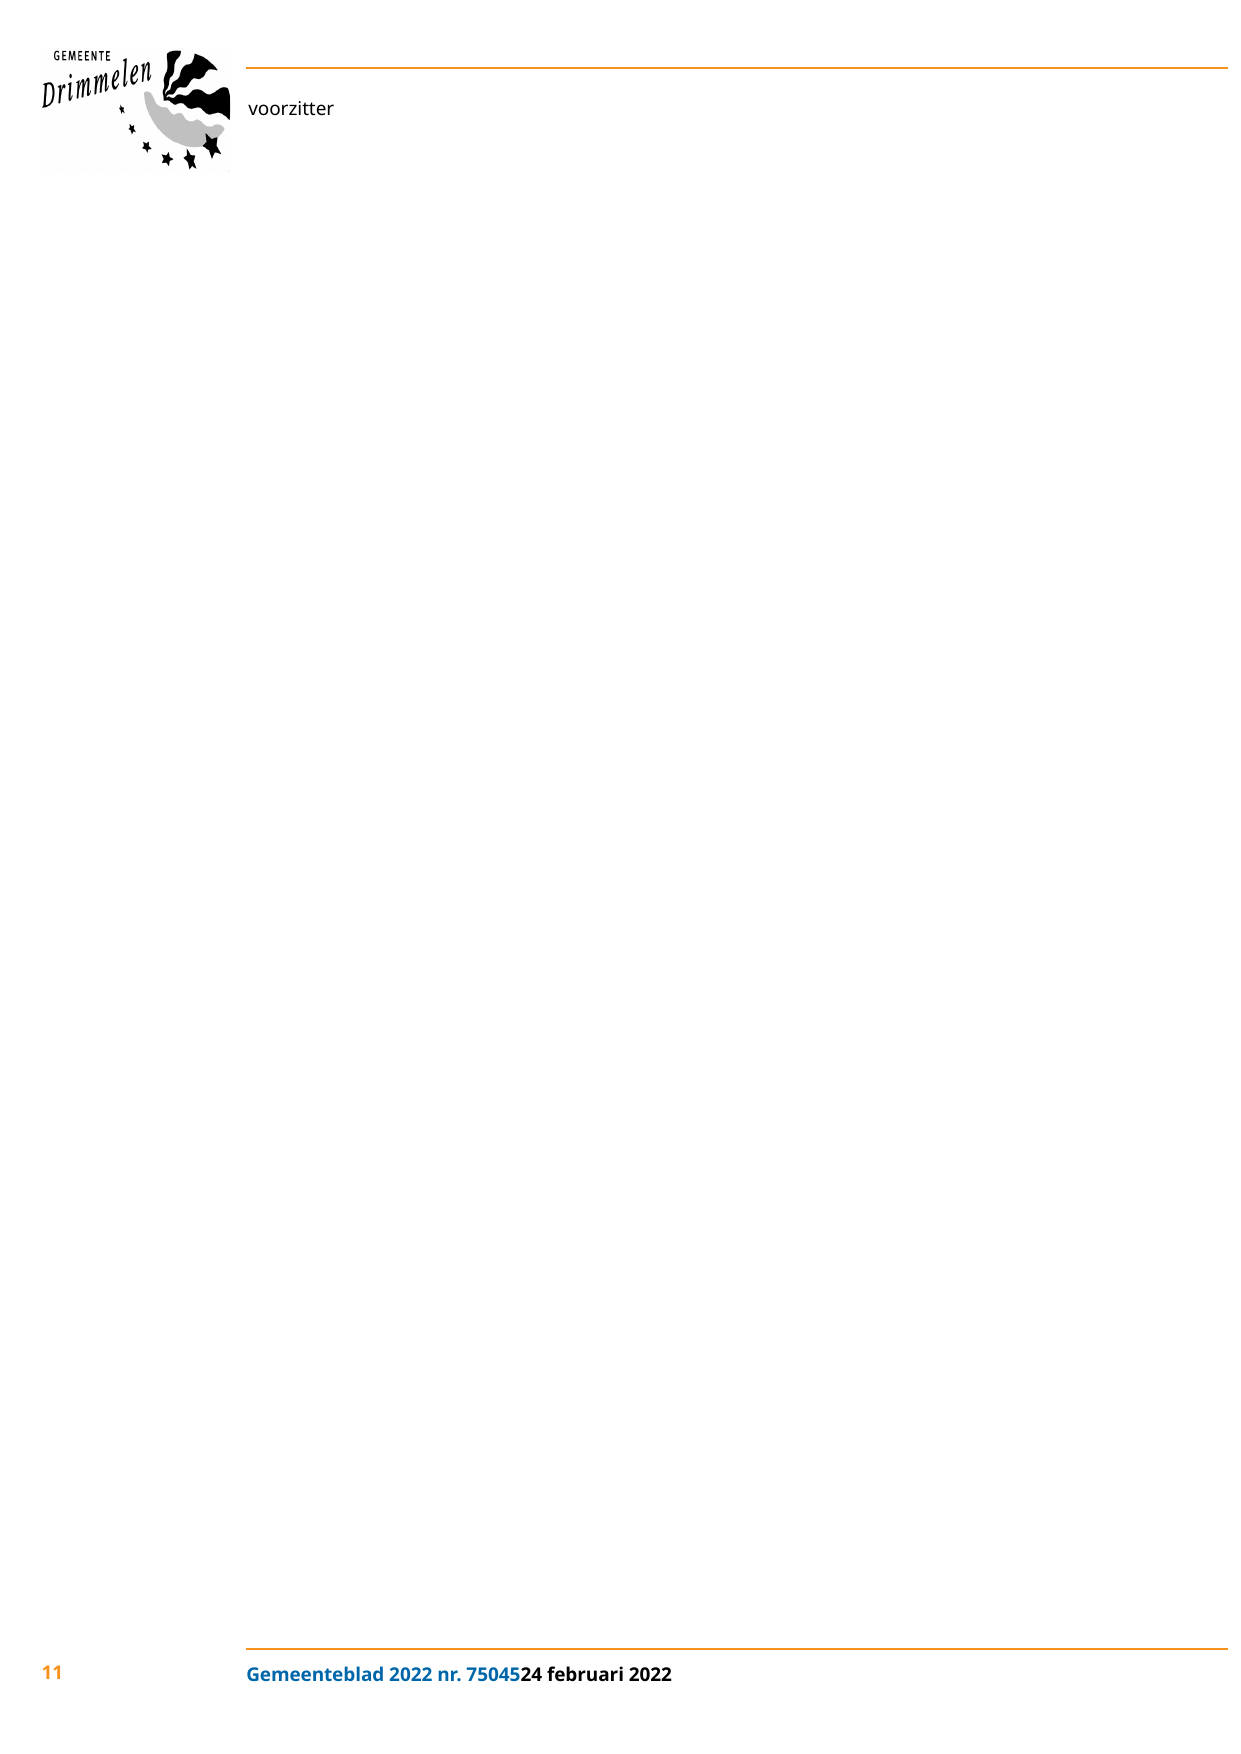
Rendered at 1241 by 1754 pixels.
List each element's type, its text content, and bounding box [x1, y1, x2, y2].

picture [41, 47, 231, 172]
text voorzitter [248, 95, 1152, 121]
